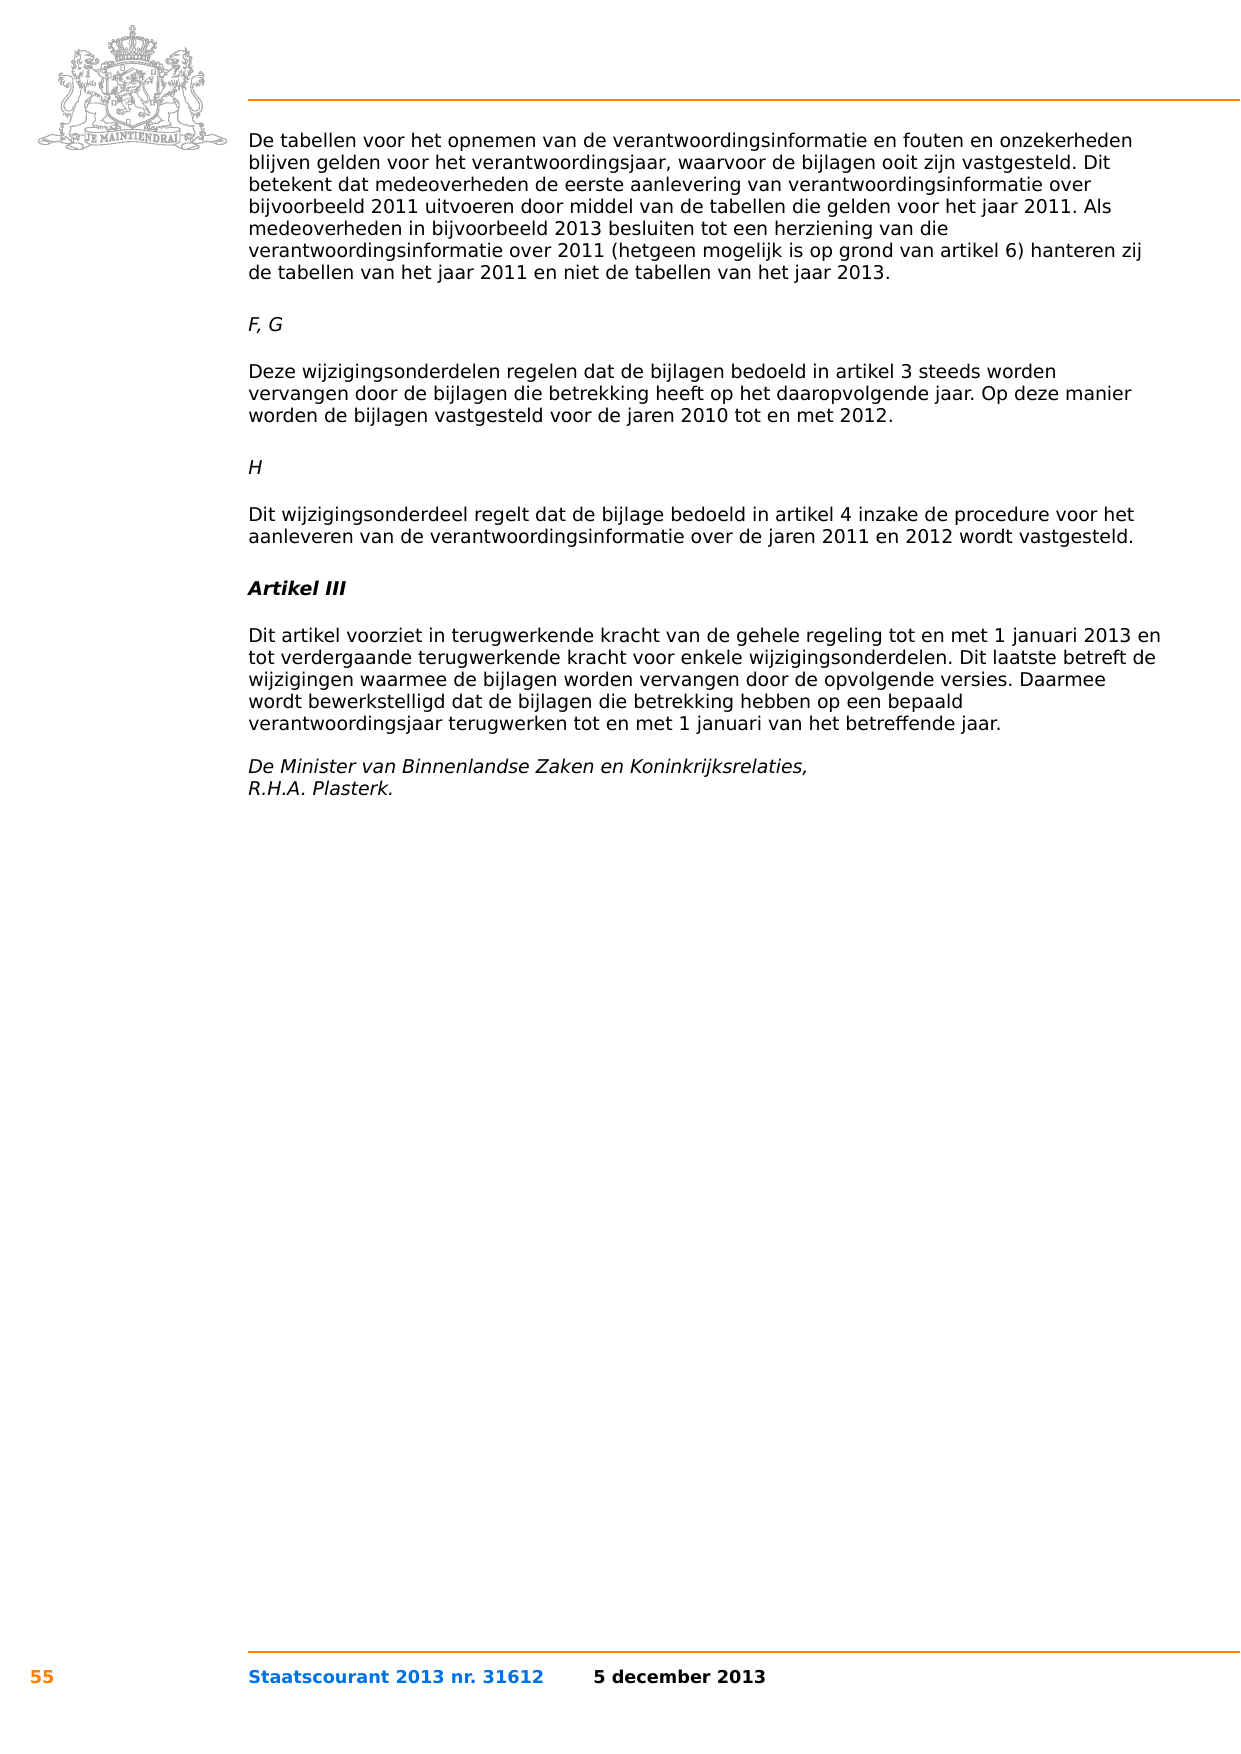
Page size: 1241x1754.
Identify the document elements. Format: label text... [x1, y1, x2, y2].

text De Minister van Binnenlandse Zaken en Koninkrijksrelaties, R.H.A. Plasterk. [248, 756, 1163, 800]
subtitle Artikel III [248, 578, 1163, 599]
text Deze wijzigingsonderdelen regelen dat de bijlagen bedoeld in artikel 3 steeds worden vervangen door de bijlagen die betrekking heeft op het daaropvolgende jaar. Op deze manier worden de bijlagen vastgesteld voor de jaren 2010 tot en met 2012. [248, 361, 1163, 427]
text Dit wijzigingsonderdeel regelt dat de bijlage bedoeld in artikel 4 inzake de procedure voor het aanleveren van de verantwoordingsinformatie over de jaren 2011 en 2012 wordt vastgesteld. [248, 504, 1163, 548]
subtitle F, G [248, 314, 1163, 336]
text Dit artikel voorziet in terugwerkende kracht van de gehele regeling tot en met 1 januari 2013 en tot verdergaande terugwerkende kracht voor enkele wijzigingsonderdelen. Dit laatste betreft de wijzigingen waarmee de bijlagen worden vervangen door de opvolgende versies. Daarmee wordt bewerkstelligd dat de bijlagen die betrekking hebben op een bepaald verantwoordingsjaar terugwerken tot en met 1 januari van het betreffende jaar. [248, 624, 1163, 734]
picture [38, 25, 227, 150]
subtitle H [248, 457, 1163, 479]
text De tabellen voor het opnemen van de verantwoordingsinformatie en fouten en onzekerheden blijven gelden voor het verantwoordingsjaar, waarvoor de bijlagen ooit zijn vastgesteld. Dit betekent dat medeoverheden de eerste aanlevering van verantwoordingsinformatie over bijvoorbeeld 2011 uitvoeren door middel van de tabellen die gelden voor het jaar 2011. Als medeoverheden in bijvoorbeeld 2013 besluiten tot een herziening van die verantwoordingsinformatie over 2011 (hetgeen mogelijk is op grond van artikel 6) hanteren zij de tabellen van het jaar 2011 en niet de tabellen van het jaar 2013. [248, 130, 1163, 284]
